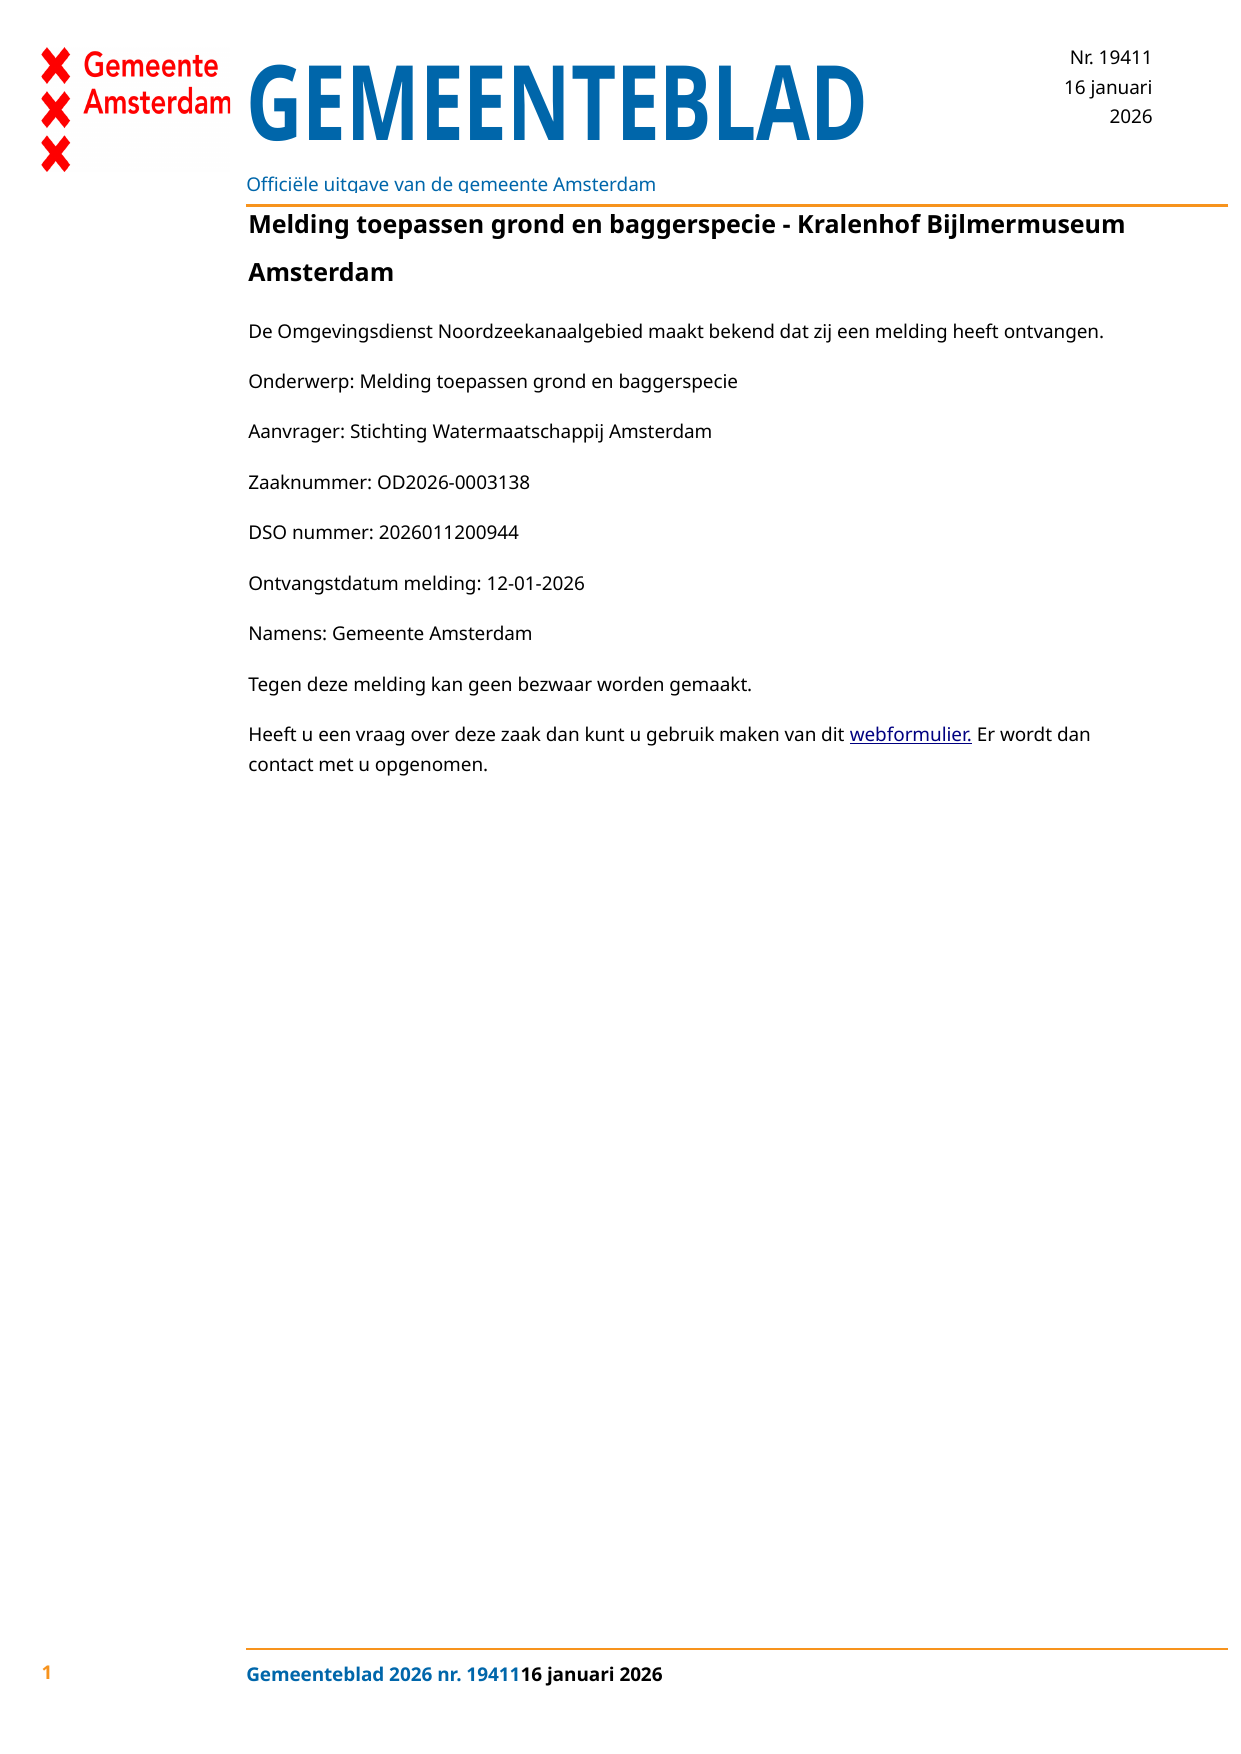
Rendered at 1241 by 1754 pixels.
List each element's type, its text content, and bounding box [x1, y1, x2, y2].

text Onderwerp: Melding toepassen grond en baggerspecie [248, 368, 1152, 394]
text Heeft u een vraag over deze zaak dan kunt u gebruik maken van dit webformulier. Er wordt dan contact met u opgenomen. [248, 721, 1152, 777]
text Melding toepassen grond en baggerspecie - Kralenhof Bijlmermuseum Amsterdam [248, 207, 1152, 288]
text DSO nummer: 2026011200944 [248, 519, 1152, 545]
text De Omgevingsdienst Noordzeekanaalgebied maakt bekend dat zij een melding heeft ontvangen. [248, 318, 1152, 344]
text Tegen deze melding kan geen bezwaar worden gemaakt. [248, 671, 1152, 697]
text Aanvrager: Stichting Watermaatschappij Amsterdam [248, 419, 1152, 444]
text Ontvangstdatum melding: 12-01-2026 [248, 570, 1152, 596]
text Zaaknummer: OD2026-0003138 [248, 469, 1152, 495]
picture [41, 47, 231, 172]
text Namens: Gemeente Amsterdam [248, 620, 1152, 646]
